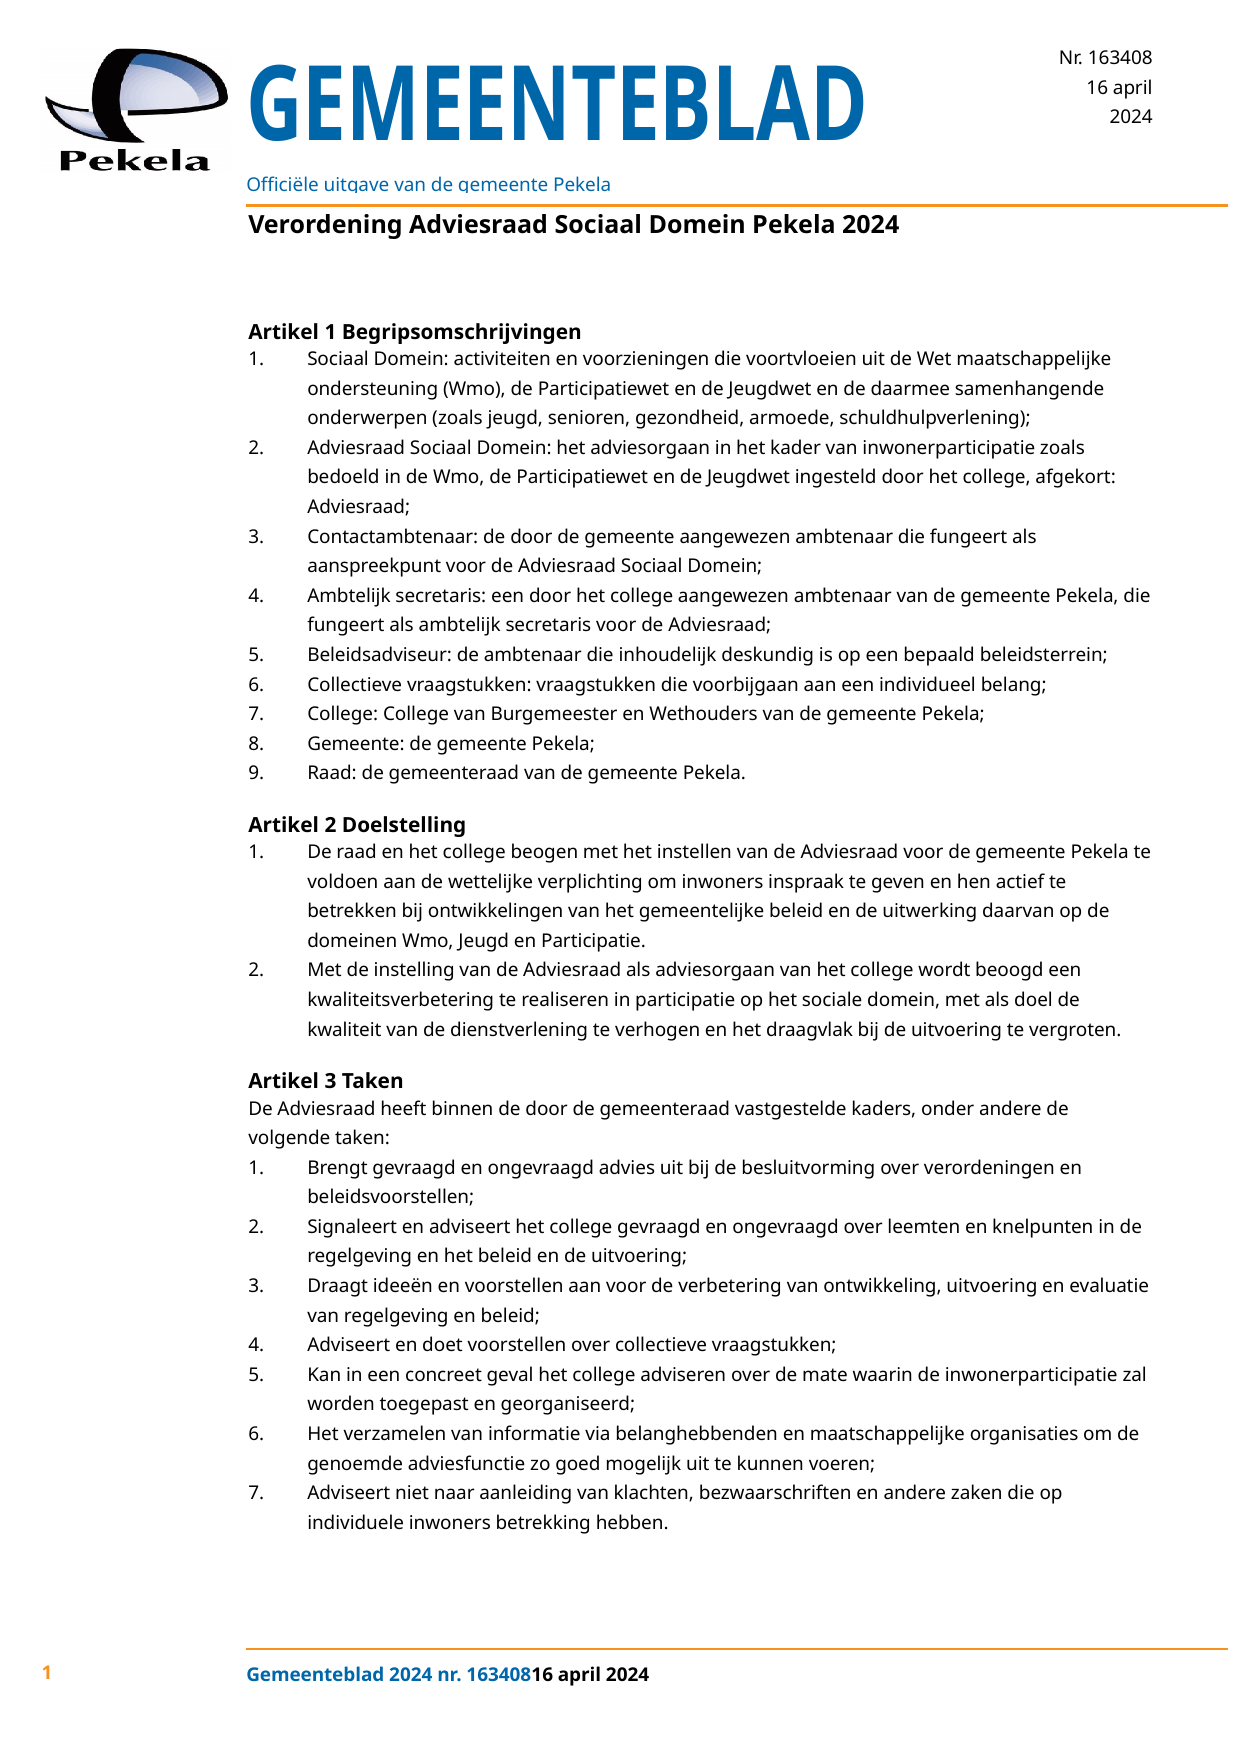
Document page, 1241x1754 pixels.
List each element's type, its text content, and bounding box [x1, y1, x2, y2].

list Adviseert niet naar aanleiding van klachten, bezwaarschriften en andere zaken die op individuele inwoners betrekking hebben. [248, 1479, 1152, 1534]
list Contactambtenaar: de door de gemeente aangewezen ambtenaar die fungeert als aanspreekpunt voor de Adviesraad Sociaal Domein; [248, 523, 1152, 578]
text Artikel 2 Doelstelling [248, 810, 1152, 838]
list Collectieve vraagstukken: vraagstukken die voorbijgaan aan een individueel belang; [248, 671, 1152, 696]
list De raad en het college beogen met het instellen van de Adviesraad voor de gemeente Pekela te voldoen aan de wettelijke verplichting om inwoners inspraak te geven en hen actief te betrekken bij ontwikkelingen van het gemeentelijke beleid en de uitwerking daarvan op de domeinen Wmo, Jeugd en Participatie. [248, 838, 1152, 953]
text Artikel 1 Begripsomschrijvingen [248, 317, 1152, 345]
list Met de instelling van de Adviesraad als adviesorgaan van het college wordt beoogd een kwaliteitsverbetering te realiseren in participatie op het sociale domein, met als doel de kwaliteit van de dienstverlening te verhogen en het draagvlak bij de uitvoering te vergroten. [248, 957, 1152, 1042]
text De Adviesraad heeft binnen de door de gemeenteraad vastgestelde kaders, onder andere de volgende taken: [248, 1095, 1152, 1150]
list College: College van Burgemeester en Wethouders van de gemeente Pekela; [248, 700, 1152, 726]
list Gemeente: de gemeente Pekela; [248, 730, 1152, 756]
picture [41, 47, 231, 172]
text Artikel 3 Taken [248, 1066, 1152, 1095]
list Beleidsadviseur: de ambtenaar die inhoudelijk deskundig is op een bepaald beleidsterrein; [248, 641, 1152, 667]
list Het verzamelen van informatie via belanghebbenden en maatschappelijke organisaties om de genoemde adviesfunctie zo goed mogelijk uit te kunnen voeren; [248, 1420, 1152, 1475]
list Sociaal Domein: activiteiten en voorzieningen die voortvloeien uit de Wet maatschappelijke ondersteuning (Wmo), de Participatiewet en de Jeugdwet en de daarmee samenhangende onderwerpen (zoals jeugd, senioren, gezondheid, armoede, schuldhulpverlening); [248, 345, 1152, 430]
text Verordening Adviesraad Sociaal Domein Pekela 2024 [248, 207, 1152, 241]
list Brengt gevraagd en ongevraagd advies uit bij de besluitvorming over verordeningen en beleidsvoorstellen; [248, 1154, 1152, 1209]
list Adviesraad Sociaal Domein: het adviesorgaan in het kader van inwonerparticipatie zoals bedoeld in de Wmo, de Participatiewet en de Jeugdwet ingesteld door het college, afgekort: Adviesraad; [248, 434, 1152, 519]
list Signaleert en adviseert het college gevraagd en ongevraagd over leemten en knelpunten in de regelgeving en het beleid en de uitvoering; [248, 1213, 1152, 1268]
list Kan in een concreet geval het college adviseren over de mate waarin de inwonerparticipatie zal worden toegepast en georganiseerd; [248, 1361, 1152, 1416]
list Draagt ideeën en voorstellen aan voor de verbetering van ontwikkeling, uitvoering en evaluatie van regelgeving en beleid; [248, 1272, 1152, 1327]
list Ambtelijk secretaris: een door het college aangewezen ambtenaar van de gemeente Pekela, die fungeert als ambtelijk secretaris voor de Adviesraad; [248, 582, 1152, 637]
list Adviseert en doet voorstellen over collectieve vraagstukken; [248, 1331, 1152, 1357]
list Raad: de gemeenteraad van de gemeente Pekela. [248, 759, 1152, 785]
